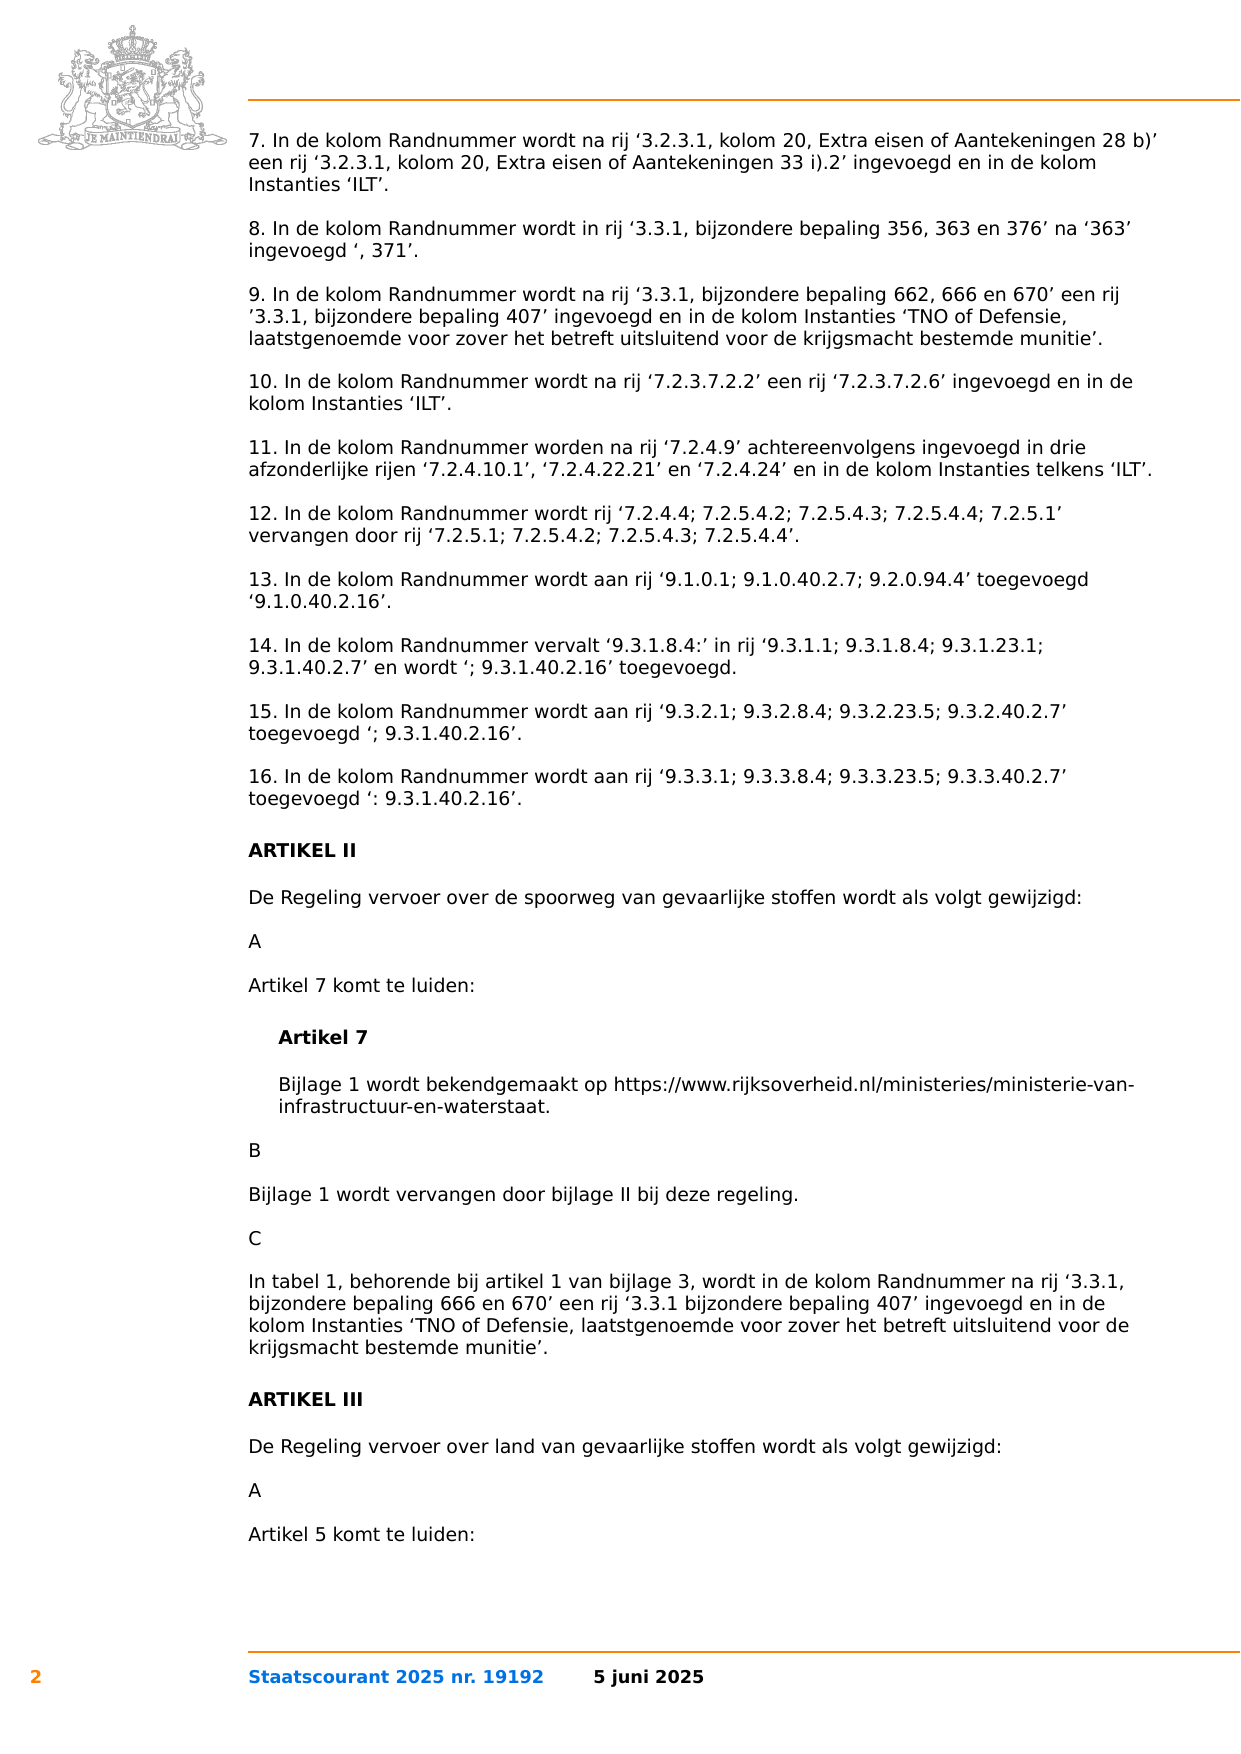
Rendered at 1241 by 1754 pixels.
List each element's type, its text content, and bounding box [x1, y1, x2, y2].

text C [248, 1227, 1163, 1249]
text De Regeling vervoer over de spoorweg van gevaarlijke stoffen wordt als volgt gewijzigd: [248, 887, 1163, 909]
subtitle ARTIKEL II [248, 840, 1163, 862]
text 8. In de kolom Randnummer wordt in rij ‘3.3.1, bijzondere bepaling 356, 363 en 376’ na ‘363’ ingevoegd ‘, 371’. [248, 218, 1163, 262]
text A [248, 1480, 1163, 1502]
text A [248, 931, 1163, 953]
text 13. In de kolom Randnummer wordt aan rij ‘9.1.0.1; 9.1.0.40.2.7; 9.2.0.94.4’ toegevoegd ‘9.1.0.40.2.16’. [248, 569, 1163, 613]
text B [248, 1140, 1163, 1162]
text 10. In de kolom Randnummer wordt na rij ‘7.2.3.7.2.2’ een rij ‘7.2.3.7.2.6’ ingevoegd en in de kolom Instanties ‘ILT’. [248, 371, 1163, 415]
subtitle ARTIKEL III [248, 1389, 1163, 1411]
text Artikel 7 komt te luiden: [248, 975, 1163, 997]
text Artikel 5 komt te luiden: [248, 1524, 1163, 1546]
text Bijlage 1 wordt bekendgemaakt op https://www.rijksoverheid.nl/ministeries/ministerie-van-infrastructuur-en-waterstaat. [278, 1074, 1163, 1118]
text 16. In de kolom Randnummer wordt aan rij ‘9.3.3.1; 9.3.3.8.4; 9.3.3.23.5; 9.3.3.40.2.7’ toegevoegd ‘: 9.3.1.40.2.16’. [248, 766, 1163, 810]
text De Regeling vervoer over land van gevaarlijke stoffen wordt als volgt gewijzigd: [248, 1436, 1163, 1458]
subtitle Artikel 7 [278, 1027, 1163, 1049]
text Bijlage 1 wordt vervangen door bijlage II bij deze regeling. [248, 1184, 1163, 1206]
text 15. In de kolom Randnummer wordt aan rij ‘9.3.2.1; 9.3.2.8.4; 9.3.2.23.5; 9.3.2.40.2.7’ toegevoegd ‘; 9.3.1.40.2.16’. [248, 701, 1163, 744]
text 14. In de kolom Randnummer vervalt ‘9.3.1.8.4:’ in rij ‘9.3.1.1; 9.3.1.8.4; 9.3.1.23.1; 9.3.1.40.2.7’ en wordt ‘; 9.3.1.40.2.16’ toegevoegd. [248, 635, 1163, 679]
text 11. In de kolom Randnummer worden na rij ‘7.2.4.9’ achtereenvolgens ingevoegd in drie afzonderlijke rijen ‘7.2.4.10.1’, ‘7.2.4.22.21’ en ‘7.2.4.24’ en in de kolom Instanties telkens ‘ILT’. [248, 437, 1163, 481]
text In tabel 1, behorende bij artikel 1 van bijlage 3, wordt in de kolom Randnummer na rij ‘3.3.1, bijzondere bepaling 666 en 670’ een rij ‘3.3.1 bijzondere bepaling 407’ ingevoegd en in de kolom Instanties ‘TNO of Defensie, laatstgenoemde voor zover het betreft uitsluitend voor de krijgsmacht bestemde munitie’. [248, 1271, 1163, 1359]
text 12. In de kolom Randnummer wordt rij ‘7.2.4.4; 7.2.5.4.2; 7.2.5.4.3; 7.2.5.4.4; 7.2.5.1’ vervangen door rij ‘7.2.5.1; 7.2.5.4.2; 7.2.5.4.3; 7.2.5.4.4’. [248, 503, 1163, 547]
picture [38, 25, 227, 150]
text 9. In de kolom Randnummer wordt na rij ‘3.3.1, bijzondere bepaling 662, 666 en 670’ een rij ’3.3.1, bijzondere bepaling 407’ ingevoegd en in de kolom Instanties ‘TNO of Defensie, laatstgenoemde voor zover het betreft uitsluitend voor de krijgsmacht bestemde munitie’. [248, 283, 1163, 349]
text 7. In de kolom Randnummer wordt na rij ‘3.2.3.1, kolom 20, Extra eisen of Aantekeningen 28 b)’ een rij ‘3.2.3.1, kolom 20, Extra eisen of Aantekeningen 33 i).2’ ingevoegd en in de kolom Instanties ‘ILT’. [248, 130, 1163, 196]
